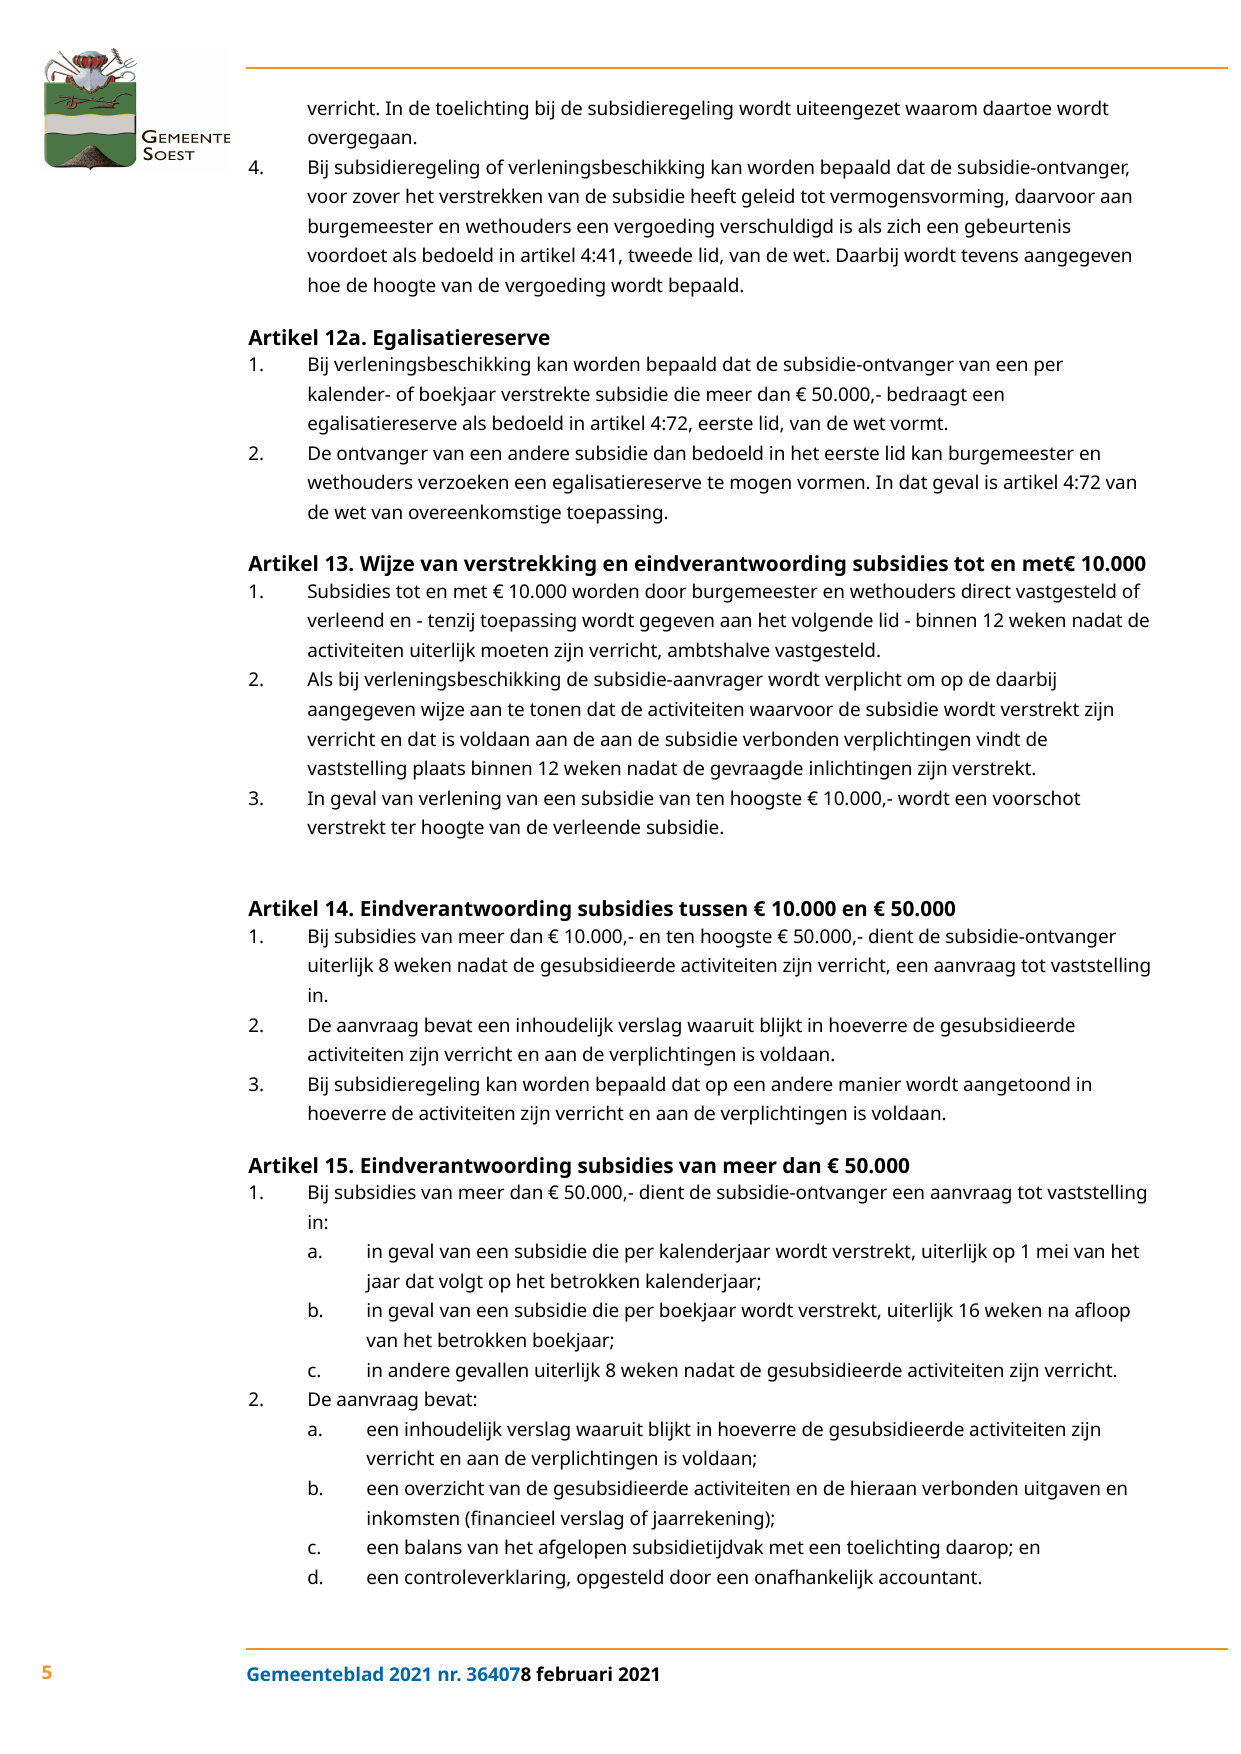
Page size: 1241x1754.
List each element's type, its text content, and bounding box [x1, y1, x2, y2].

text Artikel 14. Eindverantwoording subsidies tussen € 10.000 en € 50.000 [248, 894, 1152, 923]
list Bij subsidieregeling of verleningsbeschikking kan worden bepaald dat de subsidie-ontvanger, voor zover het verstrekken van de subsidie heeft geleid tot vermogensvorming, daarvoor aan burgemeester en wethouders een vergoeding verschuldigd is als zich een gebeurtenis voordoet als bedoeld in artikel 4:41, tweede lid, van de wet. Daarbij wordt tevens aangegeven hoe de hoogte van de vergoeding wordt bepaald. [248, 154, 1152, 298]
picture [41, 47, 231, 172]
list Bij subsidieregeling kan worden bepaald dat op een andere manier wordt aangetoond in hoeverre de activiteiten zijn verricht en aan de verplichtingen is voldaan. [248, 1071, 1152, 1126]
list verricht. In de toelichting bij de subsidieregeling wordt uiteengezet waarom daartoe wordt overgegaan. [248, 95, 1152, 150]
text Artikel 15. Eindverantwoording subsidies van meer dan € 50.000 [248, 1151, 1152, 1179]
text Artikel 12a. Egalisatiereserve [248, 323, 1152, 351]
list een balans van het afgelopen subsidietijdvak met een toelichting daarop; en [307, 1534, 1152, 1560]
text Artikel 13. Wijze van verstrekking en eindverantwoording subsidies tot en met€ 10.000 [248, 549, 1152, 578]
list De aanvraag bevat een inhoudelijk verslag waaruit blijkt in hoeverre de gesubsidieerde activiteiten zijn verricht en aan de verplichtingen is voldaan. [248, 1012, 1152, 1067]
list Bij verleningsbeschikking kan worden bepaald dat de subsidie-ontvanger van een per kalender- of boekjaar verstrekte subsidie die meer dan € 50.000,- bedraagt een egalisatiereserve als bedoeld in artikel 4:72, eerste lid, van de wet vormt. [248, 351, 1152, 436]
list in geval van een subsidie die per boekjaar wordt verstrekt, uiterlijk 16 weken na afloop van het betrokken boekjaar; [307, 1298, 1152, 1353]
list een overzicht van de gesubsidieerde activiteiten en de hieraan verbonden uitgaven en inkomsten (financieel verslag of jaarrekening); [307, 1475, 1152, 1531]
list De ontvanger van een andere subsidie dan bedoeld in het eerste lid kan burgemeester en wethouders verzoeken een egalisatiereserve te mogen vormen. In dat geval is artikel 4:72 van de wet van overeenkomstige toepassing. [248, 440, 1152, 525]
list In geval van verlening van een subsidie van ten hoogste € 10.000,- wordt een voorschot verstrekt ter hoogte van de verleende subsidie. [248, 785, 1152, 840]
list De aanvraag bevat: [248, 1386, 1152, 1412]
list Subsidies tot en met € 10.000 worden door burgemeester en wethouders direct vastgesteld of verleend en - tenzij toepassing wordt gegeven aan het volgende lid - binnen 12 weken nadat de activiteiten uiterlijk moeten zijn verricht, ambtshalve vastgesteld. [248, 578, 1152, 663]
list Als bij verleningsbeschikking de subsidie-aanvrager wordt verplicht om op de daarbij aangegeven wijze aan te tonen dat de activiteiten waarvoor de subsidie wordt verstrekt zijn verricht en dat is voldaan aan de aan de subsidie verbonden verplichtingen vindt de vaststelling plaats binnen 12 weken nadat de gevraagde inlichtingen zijn verstrekt. [248, 667, 1152, 781]
list Bij subsidies van meer dan € 50.000,- dient de subsidie-ontvanger een aanvraag tot vaststelling in: [248, 1179, 1152, 1235]
list Bij subsidies van meer dan € 10.000,- en ten hoogste € 50.000,- dient de subsidie-ontvanger uiterlijk 8 weken nadat de gesubsidieerde activiteiten zijn verricht, een aanvraag tot vaststelling in. [248, 923, 1152, 1008]
list een inhoudelijk verslag waaruit blijkt in hoeverre de gesubsidieerde activiteiten zijn verricht en aan de verplichtingen is voldaan; [307, 1416, 1152, 1471]
list in geval van een subsidie die per kalenderjaar wordt verstrekt, uiterlijk op 1 mei van het jaar dat volgt op het betrokken kalenderjaar; [307, 1238, 1152, 1294]
list een controleverklaring, opgesteld door een onafhankelijk accountant. [307, 1564, 1152, 1590]
list in andere gevallen uiterlijk 8 weken nadat de gesubsidieerde activiteiten zijn verricht. [307, 1357, 1152, 1383]
